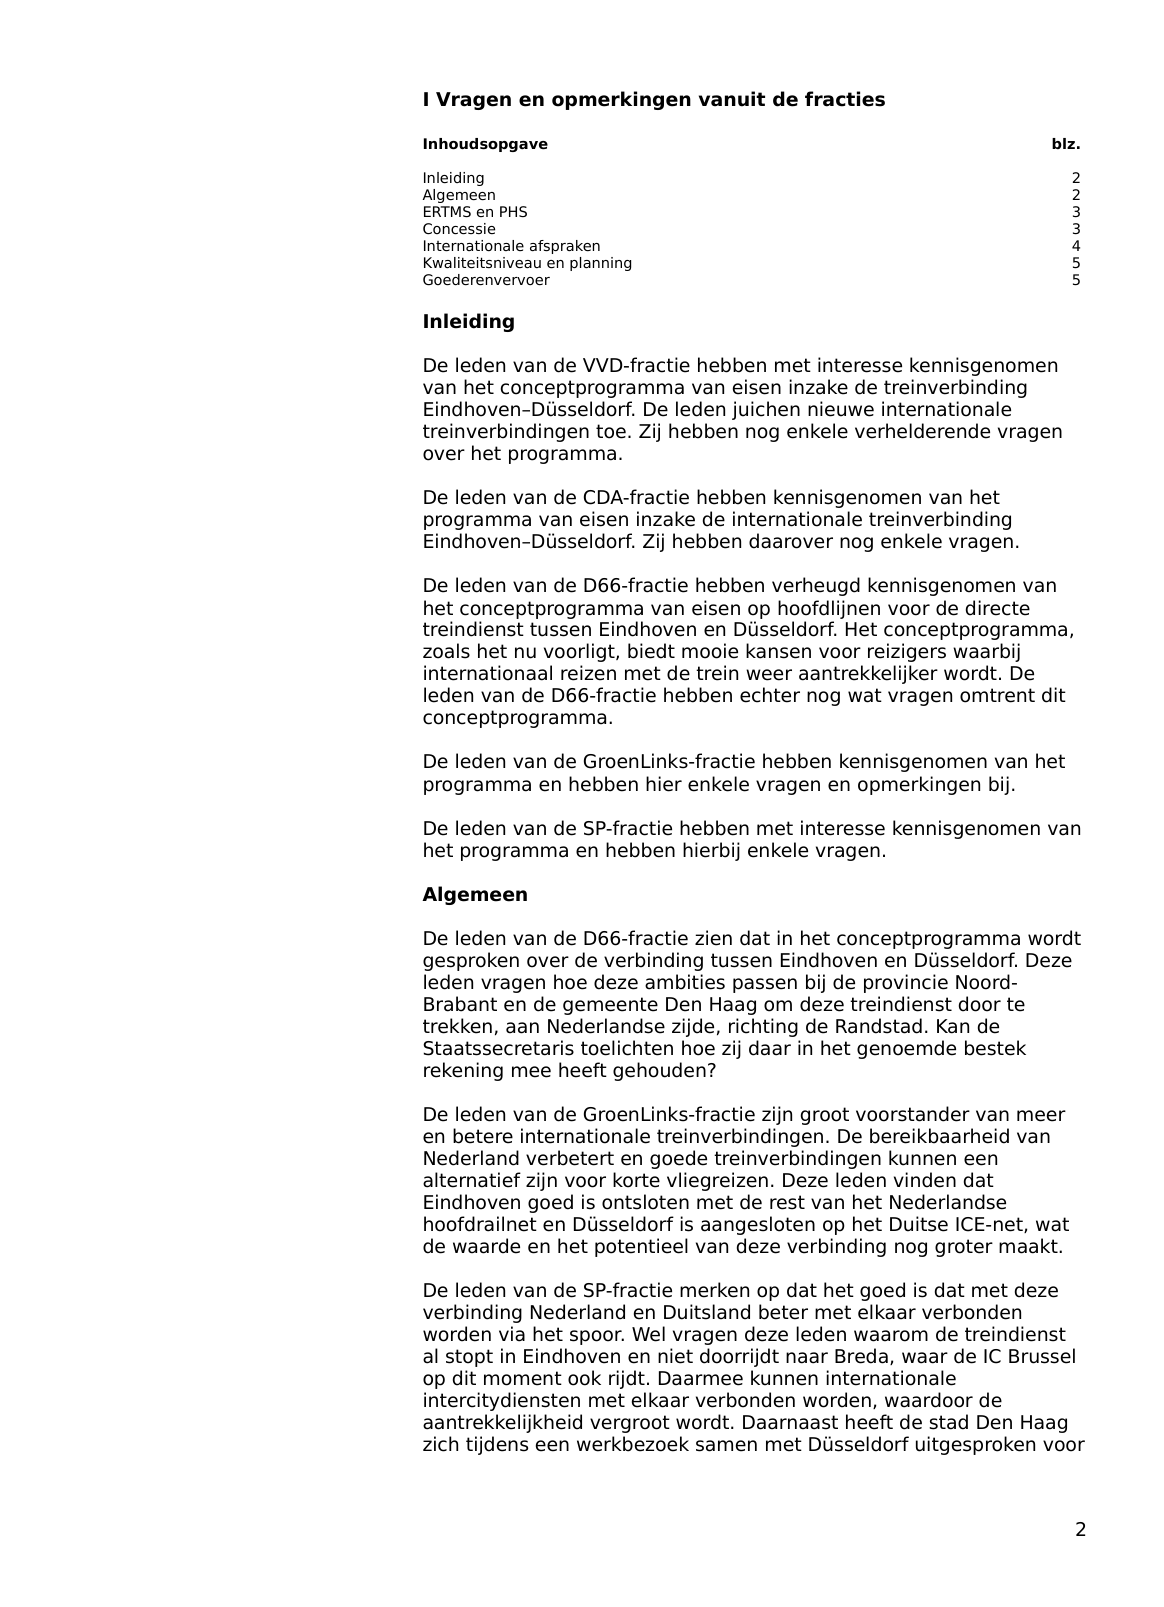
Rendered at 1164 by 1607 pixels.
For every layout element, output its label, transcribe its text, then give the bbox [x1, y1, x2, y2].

text De leden van de D66-fractie hebben verheugd kennisgenomen van het conceptprogramma van eisen op hoofdlijnen voor de directe treindienst tussen Eindhoven en Düsseldorf. Het conceptprogramma, zoals het nu voorligt, biedt mooie kansen voor reizigers waarbij internationaal reizen met de trein weer aantrekkelijker wordt. De leden van de D66-fractie hebben echter nog wat vragen omtrent dit conceptprogramma. [422, 575, 1087, 729]
table_cell Algemeen [422, 187, 1013, 204]
table_cell [422, 153, 1013, 170]
table_cell 3 [1013, 221, 1087, 238]
text De leden van de D66-fractie zien dat in het conceptprogramma wordt gesproken over de verbinding tussen Eindhoven en Düsseldorf. Deze leden vragen hoe deze ambities passen bij de provincie Noord-Brabant en de gemeente Den Haag om deze treindienst door te trekken, aan Nederlandse zijde, richting de Randstad. Kan de Staatssecretaris toelichten hoe zij daar in het genoemde bestek rekening mee heeft gehouden? [422, 928, 1087, 1082]
text De leden van de SP-fractie merken op dat het goed is dat met deze verbinding Nederland en Duitsland beter met elkaar verbonden worden via het spoor. Wel vragen deze leden waarom de treindienst al stopt in Eindhoven en niet doorrijdt naar Breda, waar de IC Brussel op dit moment ook rijdt. Daarmee kunnen internationale intercitydiensten met elkaar verbonden worden, waardoor de aantrekkelijkheid vergroot wordt. Daarnaast heeft de stad Den Haag zich tijdens een werkbezoek samen met Düsseldorf uitgesproken voor [422, 1280, 1087, 1456]
table_cell 3 [1013, 204, 1087, 221]
table_cell [1013, 153, 1087, 170]
table_header blz. [1013, 136, 1087, 153]
text De leden van de CDA-fractie hebben kennisgenomen van het programma van eisen inzake de internationale treinverbinding Eindhoven–Düsseldorf. Zij hebben daarover nog enkele vragen. [422, 487, 1087, 553]
text De leden van de GroenLinks-fractie hebben kennisgenomen van het programma en hebben hier enkele vragen en opmerkingen bij. [422, 751, 1087, 795]
table_cell 4 [1013, 238, 1087, 255]
table_cell Inleiding [422, 170, 1013, 187]
subtitle Inleiding [422, 311, 1087, 333]
table_cell 2 [1013, 187, 1087, 204]
text De leden van de VVD-fractie hebben met interesse kennisgenomen van het conceptprogramma van eisen inzake de treinverbinding Eindhoven–Düsseldorf. De leden juichen nieuwe internationale treinverbindingen toe. Zij hebben nog enkele verhelderende vragen over het programma. [422, 355, 1087, 465]
text De leden van de SP-fractie hebben met interesse kennisgenomen van het programma en hebben hierbij enkele vragen. [422, 818, 1087, 862]
subtitle I Vragen en opmerkingen vanuit de fracties [422, 89, 1087, 111]
table_cell 5 [1013, 272, 1087, 289]
table_cell Kwaliteitsniveau en planning [422, 255, 1013, 272]
table_cell 5 [1013, 255, 1087, 272]
table_header Inhoudsopgave [422, 136, 1013, 153]
text De leden van de GroenLinks-fractie zijn groot voorstander van meer en betere internationale treinverbindingen. De bereikbaarheid van Nederland verbetert en goede treinverbindingen kunnen een alternatief zijn voor korte vliegreizen. Deze leden vinden dat Eindhoven goed is ontsloten met de rest van het Nederlandse hoofdrailnet en Düsseldorf is aangesloten op het Duitse ICE-net, wat de waarde en het potentieel van deze verbinding nog groter maakt. [422, 1104, 1087, 1258]
table_cell Concessie [422, 221, 1013, 238]
subtitle Algemeen [422, 884, 1087, 906]
table_cell Internationale afspraken [422, 238, 1013, 255]
table_cell ERTMS en PHS [422, 204, 1013, 221]
table_cell Goederenvervoer [422, 272, 1013, 289]
table_cell 2 [1013, 170, 1087, 187]
